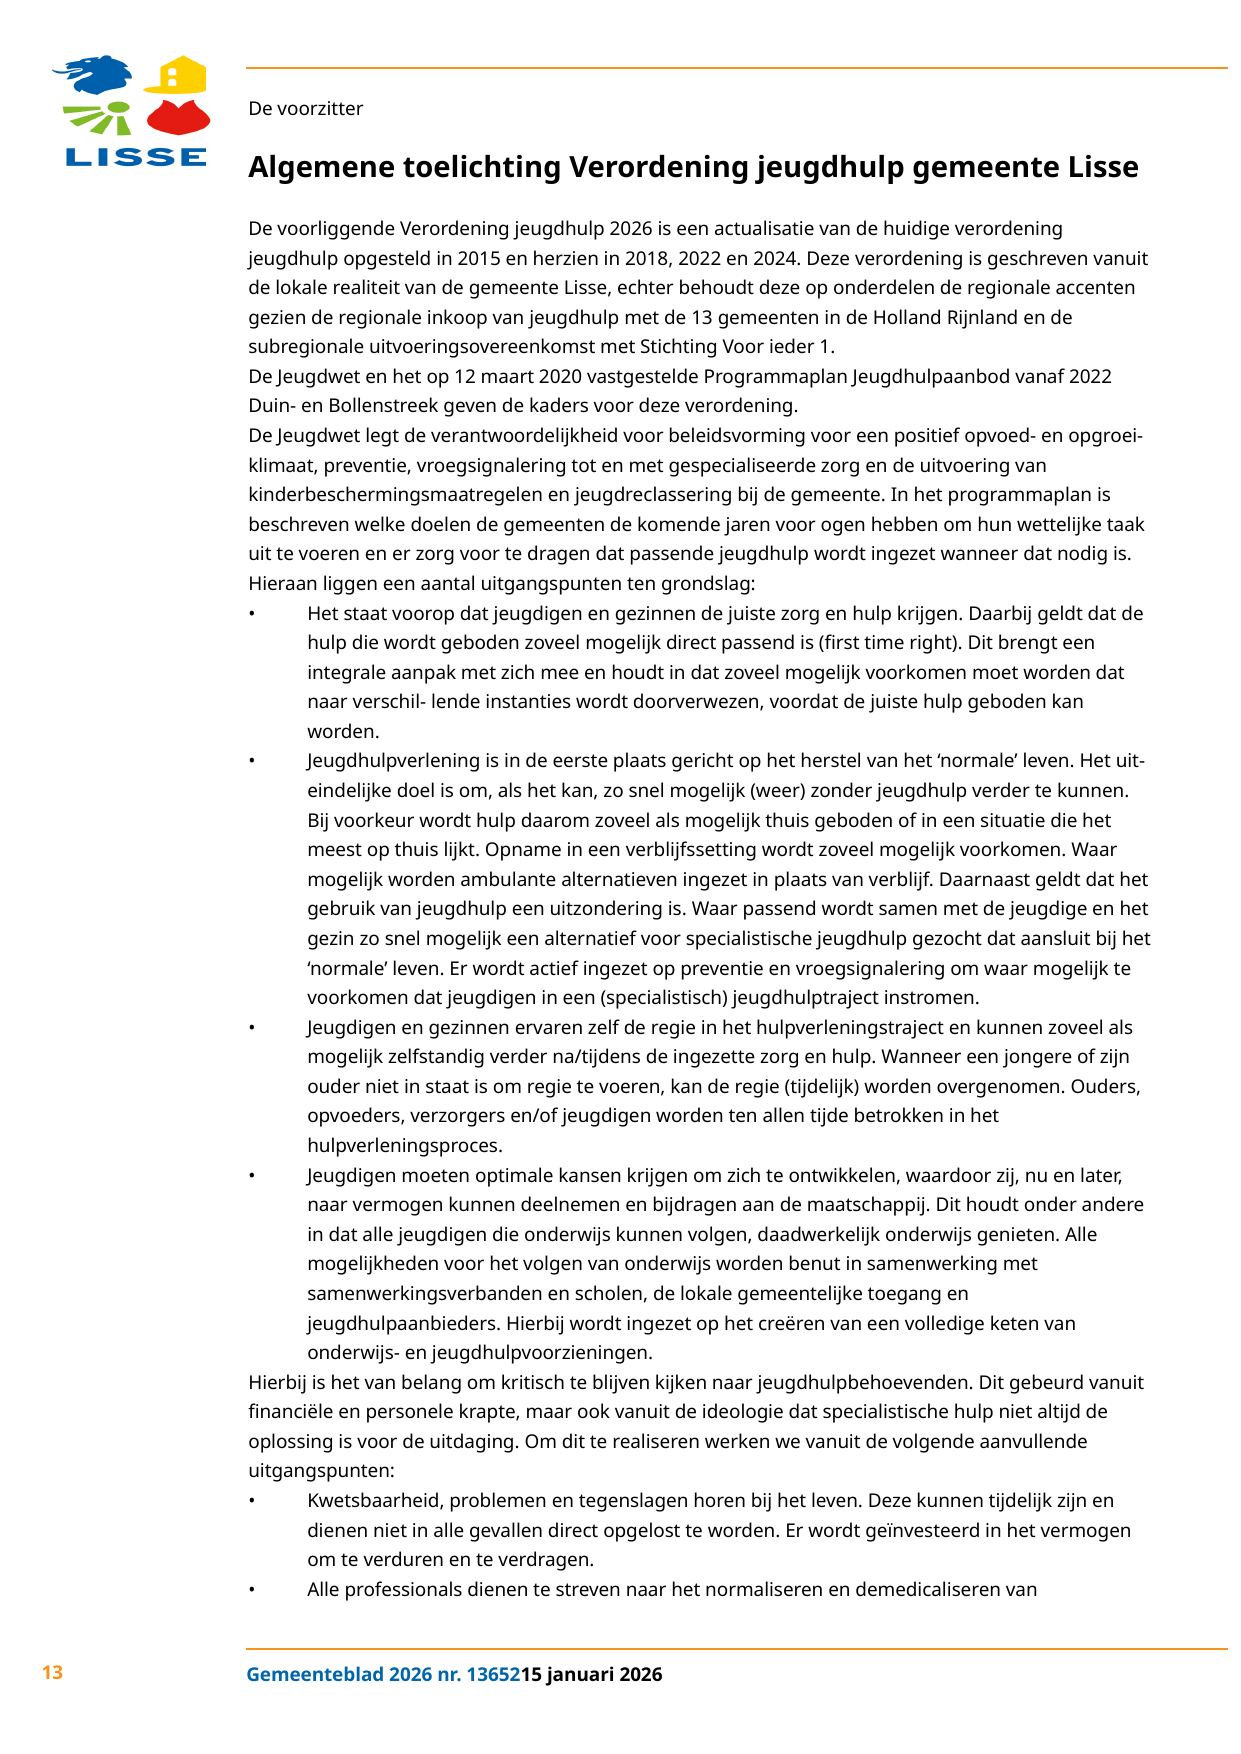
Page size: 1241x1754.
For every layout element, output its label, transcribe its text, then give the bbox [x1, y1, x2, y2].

text De Jeugdwet legt de verantwoordelijkheid voor beleidsvorming voor een positief opvoed- en opgroei- klimaat, preventie, vroegsignalering tot en met gespecialiseerde zorg en de uitvoering van kinderbeschermingsmaatregelen en jeugdreclassering bij de gemeente. In het programmaplan is beschreven welke doelen de gemeenten de komende jaren voor ogen hebben om hun wettelijke taak uit te voeren en er zorg voor te dragen dat passende jeugdhulp wordt ingezet wanneer dat nodig is. Hieraan liggen een aantal uitgangspunten ten grondslag: [248, 422, 1152, 596]
text Hierbij is het van belang om kritisch te blijven kijken naar jeugdhulpbehoevenden. Dit gebeurd vanuit financiële en personele krapte, maar ook vanuit de ideologie dat specialistische hulp niet altijd de oplossing is voor de uitdaging. Om dit te realiseren werken we vanuit de volgende aanvullende uitgangspunten: [248, 1369, 1152, 1483]
list Het staat voorop dat jeugdigen en gezinnen de juiste zorg en hulp krijgen. Daarbij geldt dat de hulp die wordt geboden zoveel mogelijk direct passend is (first time right). Dit brengt een integrale aanpak met zich mee en houdt in dat zoveel mogelijk voorkomen moet worden dat naar verschil- lende instanties wordt doorverwezen, voordat de juiste hulp geboden kan worden. [248, 600, 1152, 744]
list Alle professionals dienen te streven naar het normaliseren en demedicaliseren van [248, 1576, 1152, 1602]
text De voorzitter [248, 95, 1152, 121]
text De Jeugdwet en het op 12 maart 2020 vastgestelde Programmaplan Jeugdhulpaanbod vanaf 2022 Duin- en Bollenstreek geven de kaders voor deze verordening. [248, 363, 1152, 418]
text Algemene toelichting Verordening jeugdhulp gemeente Lisse [248, 146, 1152, 186]
list Jeugdigen moeten optimale kansen krijgen om zich te ontwikkelen, waardoor zij, nu en later, naar vermogen kunnen deelnemen en bijdragen aan de maatschappij. Dit houdt onder andere in dat alle jeugdigen die onderwijs kunnen volgen, daadwerkelijk onderwijs genieten. Alle mogelijkheden voor het volgen van onderwijs worden benut in samenwerking met samenwerkingsverbanden en scholen, de lokale gemeentelijke toegang en jeugdhulpaanbieders. Hierbij wordt ingezet op het creëren van een volledige keten van onderwijs- en jeugdhulpvoorzieningen. [248, 1162, 1152, 1365]
picture [41, 47, 231, 172]
text De voorliggende Verordening jeugdhulp 2026 is een actualisatie van de huidige verordening jeugdhulp opgesteld in 2015 en herzien in 2018, 2022 en 2024. Deze verordening is geschreven vanuit de lokale realiteit van de gemeente Lisse, echter behoudt deze op onderdelen de regionale accenten gezien de regionale inkoop van jeugdhulp met de 13 gemeenten in de Holland Rijnland en de subregionale uitvoeringsovereenkomst met Stichting Voor ieder 1. [248, 215, 1152, 359]
list Kwetsbaarheid, problemen en tegenslagen horen bij het leven. Deze kunnen tijdelijk zijn en dienen niet in alle gevallen direct opgelost te worden. Er wordt geïnvesteerd in het vermogen om te verduren en te verdragen. [248, 1487, 1152, 1572]
list Jeugdigen en gezinnen ervaren zelf de regie in het hulpverleningstraject en kunnen zoveel als mogelijk zelfstandig verder na/tijdens de ingezette zorg en hulp. Wanneer een jongere of zijn ouder niet in staat is om regie te voeren, kan de regie (tijdelijk) worden overgenomen. Ouders, opvoeders, verzorgers en/of jeugdigen worden ten allen tijde betrokken in het hulpverleningsproces. [248, 1014, 1152, 1158]
list Jeugdhulpverlening is in de eerste plaats gericht op het herstel van het ‘normale’ leven. Het uit- eindelijke doel is om, als het kan, zo snel mogelijk (weer) zonder jeugdhulp verder te kunnen. Bij voorkeur wordt hulp daarom zoveel als mogelijk thuis geboden of in een situatie die het meest op thuis lijkt. Opname in een verblijfssetting wordt zoveel mogelijk voorkomen. Waar mogelijk worden ambulante alternatieven ingezet in plaats van verblijf. Daarnaast geldt dat het gebruik van jeugdhulp een uitzondering is. Waar passend wordt samen met de jeugdige en het gezin zo snel mogelijk een alternatief voor specialistische jeugdhulp gezocht dat aansluit bij het ‘normale’ leven. Er wordt actief ingezet op preventie en vroegsignalering om waar mogelijk te voorkomen dat jeugdigen in een (specialistisch) jeugdhulptraject instromen. [248, 748, 1152, 1010]
